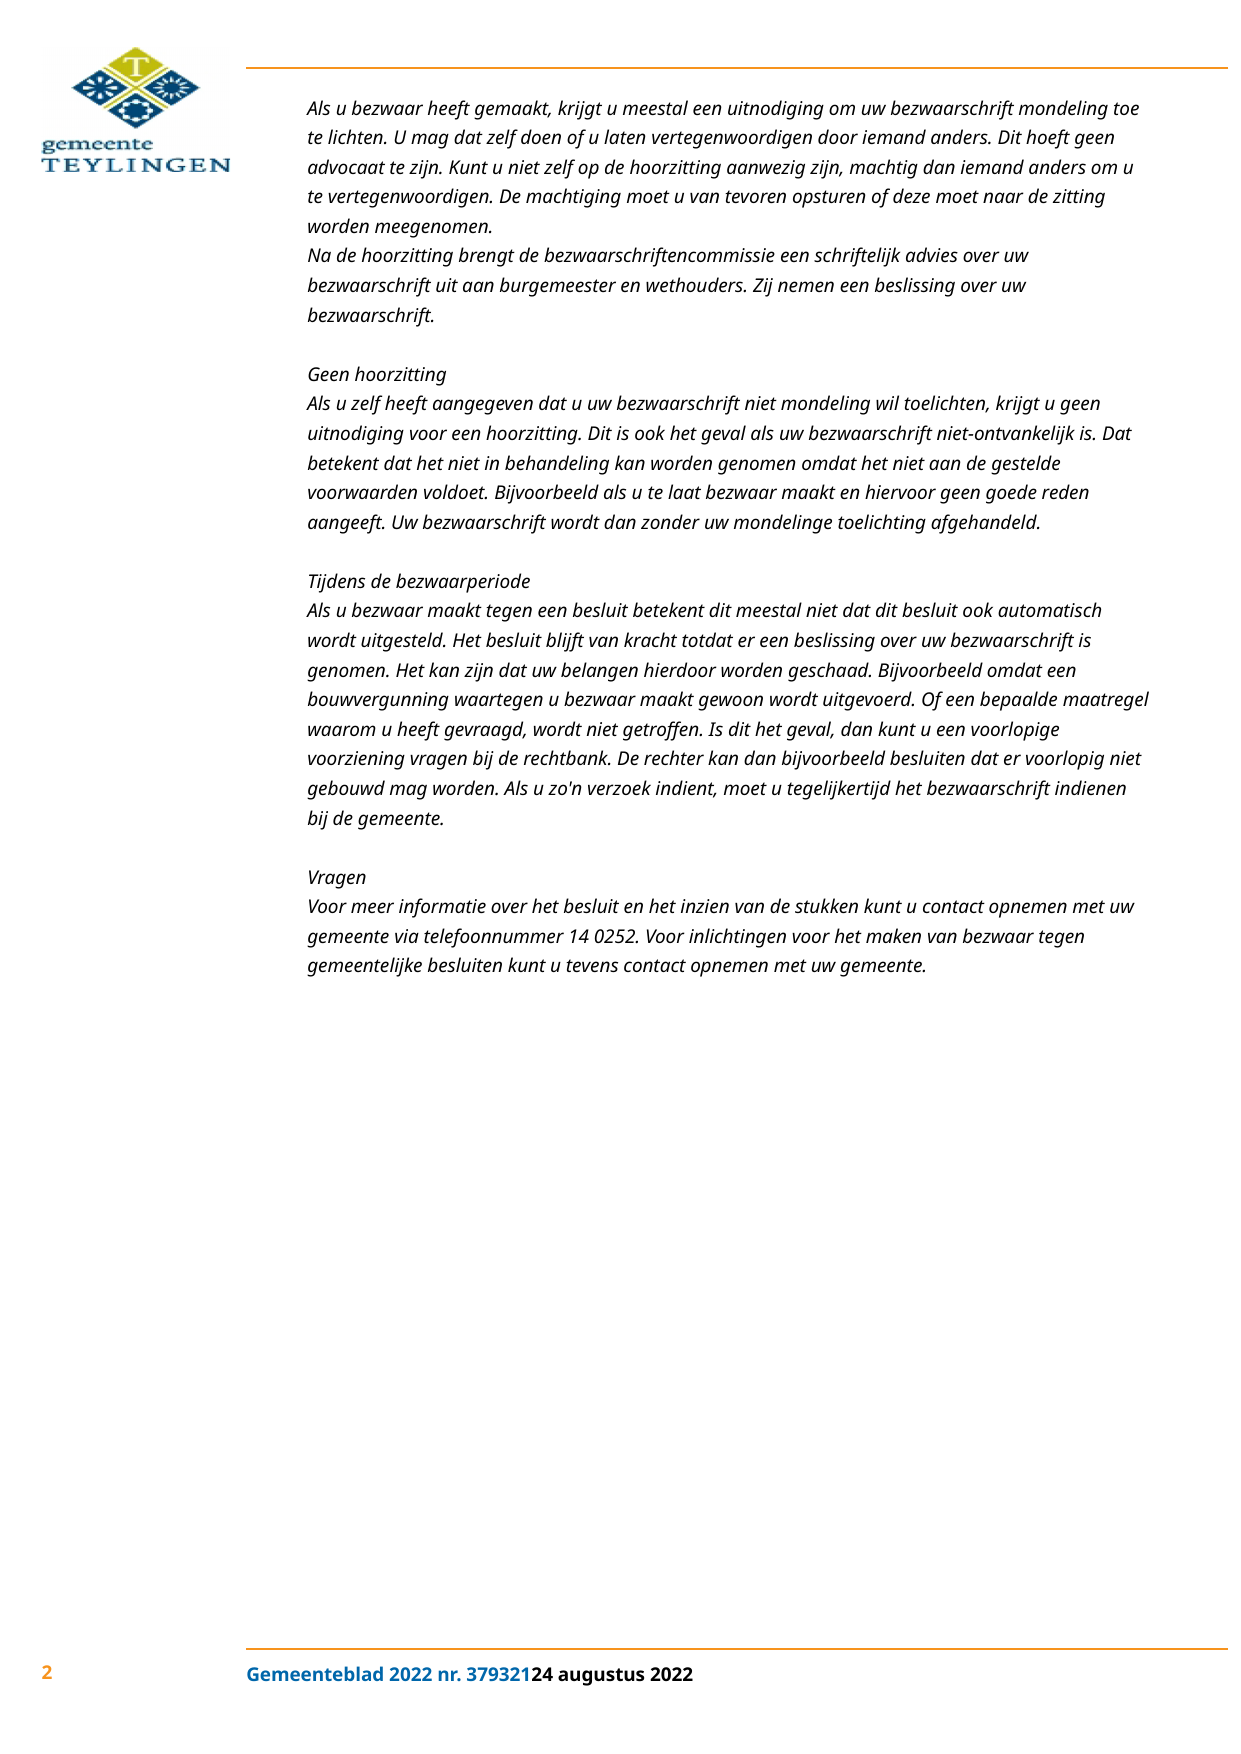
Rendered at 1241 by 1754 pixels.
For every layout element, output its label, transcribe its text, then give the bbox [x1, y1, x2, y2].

list Geen hoorzitting [248, 361, 1152, 387]
list Vragen [248, 864, 1152, 890]
list Als u bezwaar heeft gemaakt, krijgt u meestal een uitnodiging om uw bezwaarschrift mondeling toe te lichten. U mag dat zelf doen of u laten vertegenwoordigen door iemand anders. Dit hoeft geen advocaat te zijn. Kunt u niet zelf op de hoorzitting aanwezig zijn, machtig dan iemand anders om u te vertegenwoordigen. De machtiging moet u van tevoren opsturen of deze moet naar de zitting worden meegenomen. [248, 95, 1152, 239]
picture [41, 47, 231, 172]
list Als u zelf heeft aangegeven dat u uw bezwaarschrift niet mondeling wil toelichten, krijgt u geen uitnodiging voor een hoorzitting. Dit is ook het geval als uw bezwaarschrift niet-ontvankelijk is. Dat betekent dat het niet in behandeling kan worden genomen omdat het niet aan de gestelde voorwaarden voldoet. Bijvoorbeeld als u te laat bezwaar maakt en hiervoor geen goede reden aangeeft. Uw bezwaarschrift wordt dan zonder uw mondelinge toelichting afgehandeld. [248, 391, 1152, 535]
list Voor meer informatie over het besluit en het inzien van de stukken kunt u contact opnemen met uw gemeente via telefoonnummer 14 0252. Voor inlichtingen voor het maken van bezwaar tegen gemeentelijke besluiten kunt u tevens contact opnemen met uw gemeente. [248, 893, 1152, 978]
list Tijdens de bezwaarperiode [248, 568, 1152, 594]
list Na de hoorzitting brengt de bezwaarschriftencommissie een schriftelijk advies over uw bezwaarschrift uit aan burgemeester en wethouders. Zij nemen een beslissing over uw bezwaarschrift. [248, 243, 1152, 328]
list Als u bezwaar maakt tegen een besluit betekent dit meestal niet dat dit besluit ook automatisch wordt uitgesteld. Het besluit blijft van kracht totdat er een beslissing over uw bezwaarschrift is genomen. Het kan zijn dat uw belangen hierdoor worden geschaad. Bijvoorbeeld omdat een bouwvergunning waartegen u bezwaar maakt gewoon wordt uitgevoerd. Of een bepaalde maatregel waarom u heeft gevraagd, wordt niet getroffen. Is dit het geval, dan kunt u een voorlopige voorziening vragen bij de rechtbank. De rechter kan dan bijvoorbeeld besluiten dat er voorlopig niet gebouwd mag worden. Als u zo'n verzoek indient, moet u tegelijkertijd het bezwaarschrift indienen bij de gemeente. [248, 598, 1152, 831]
